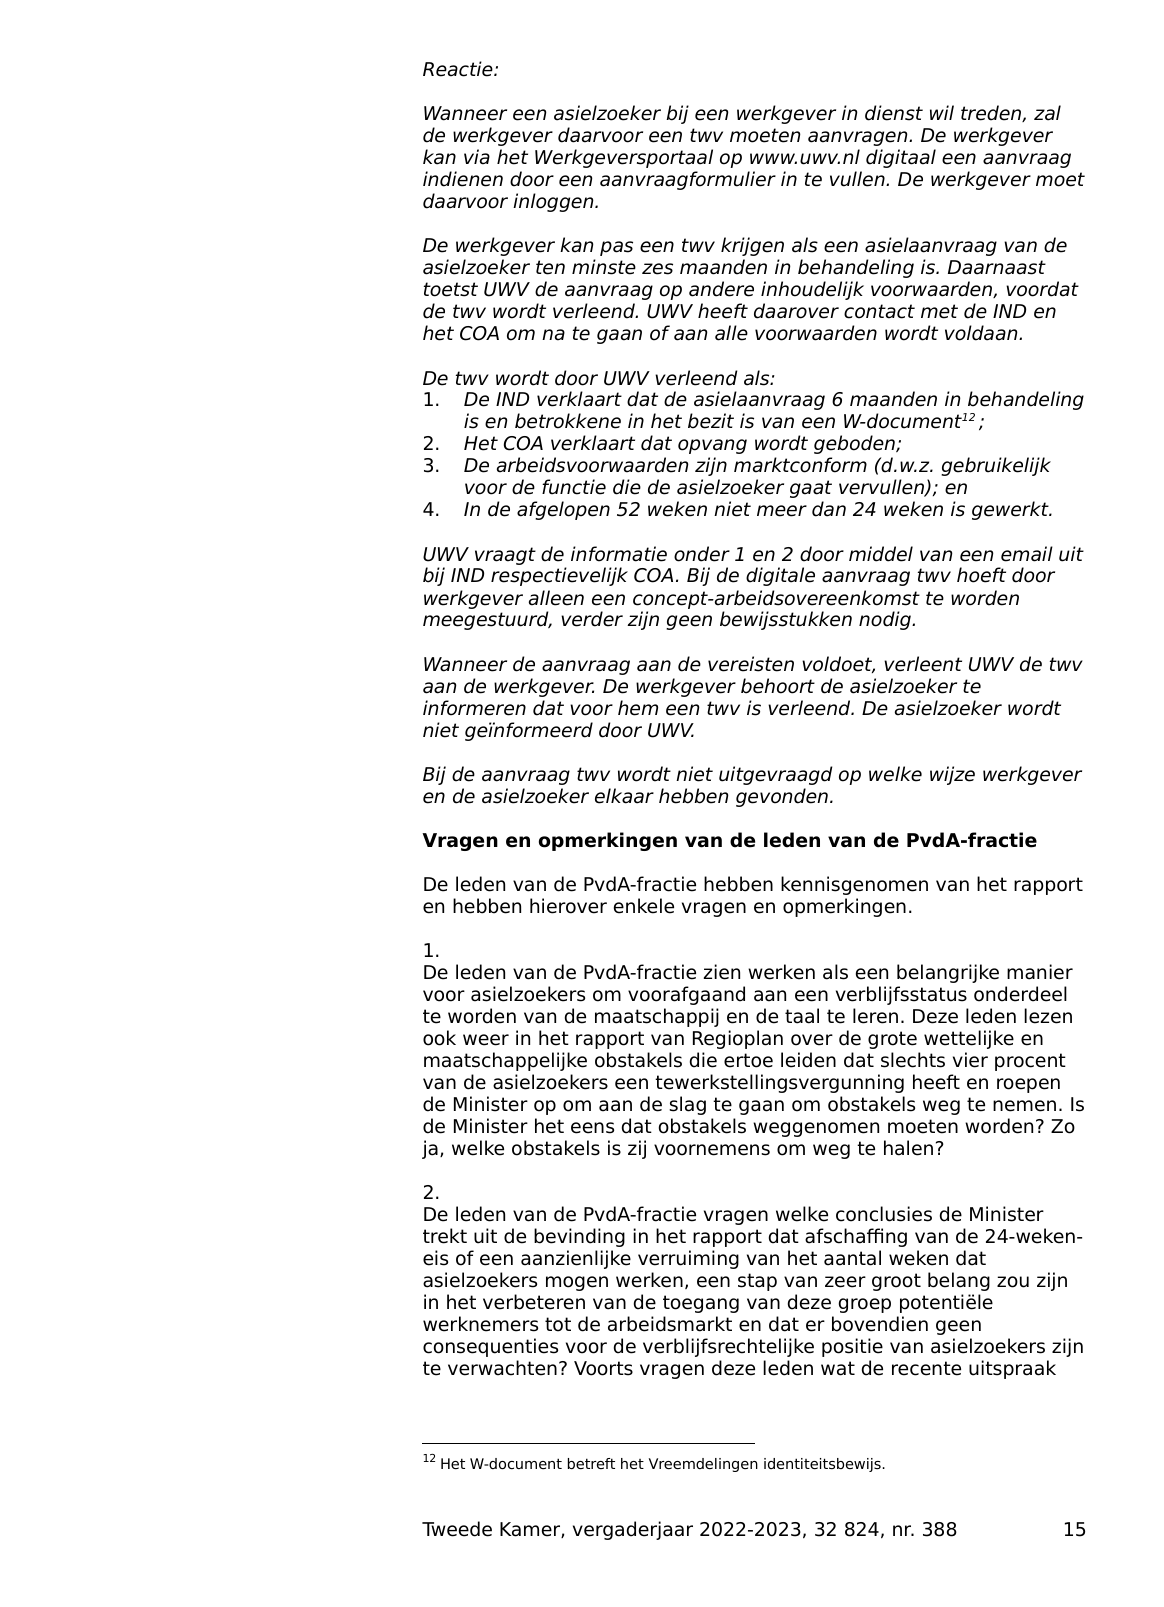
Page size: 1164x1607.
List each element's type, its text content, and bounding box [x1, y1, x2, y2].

text 1. De IND verklaart dat de asielaanvraag 6 maanden in behandeling is en betrokkene in het bezit is van een W-document; [422, 389, 1087, 433]
text De werkgever kan pas een twv krijgen als een asielaanvraag van de asielzoeker ten minste zes maanden in behandeling is. Daarnaast toetst UWV de aanvraag op andere inhoudelijk voorwaarden, voordat de twv wordt verleend. UWV heeft daarover contact met de IND en het COA om na te gaan of aan alle voorwaarden wordt voldaan. [422, 235, 1087, 345]
text 1. [422, 940, 1087, 962]
text 3. De arbeidsvoorwaarden zijn marktconform (d.w.z. gebruikelijk voor de functie die de asielzoeker gaat vervullen); en [422, 455, 1087, 499]
text Wanneer de aanvraag aan de vereisten voldoet, verleent UWV de twv aan de werkgever. De werkgever behoort de asielzoeker te informeren dat voor hem een twv is verleend. De asielzoeker wordt niet geïnformeerd door UWV. [422, 653, 1087, 741]
text Het W-document betreft het Vreemdelingen identiteitsbewijs. [422, 1452, 1087, 1474]
text 4. In de afgelopen 52 weken niet meer dan 24 weken is gewerkt. [422, 499, 1087, 521]
text De leden van de PvdA-fractie vragen welke conclusies de Minister trekt uit de bevinding in het rapport dat afschaffing van de 24-weken-eis of een aanzienlijke verruiming van het aantal weken dat asielzoekers mogen werken, een stap van zeer groot belang zou zijn in het verbeteren van de toegang van deze groep potentiële werknemers tot de arbeidsmarkt en dat er bovendien geen consequenties voor de verblijfsrechtelijke positie van asielzoekers zijn te verwachten? Voorts vragen deze leden wat de recente uitspraak [422, 1204, 1087, 1380]
subtitle Vragen en opmerkingen van de leden van de PvdA-fractie [422, 830, 1087, 852]
text De leden van de PvdA-fractie zien werken als een belangrijke manier voor asielzoekers om voorafgaand aan een verblijfsstatus onderdeel te worden van de maatschappij en de taal te leren. Deze leden lezen ook weer in het rapport van Regioplan over de grote wettelijke en maatschappelijke obstakels die ertoe leiden dat slechts vier procent van de asielzoekers een tewerkstellingsvergunning heeft en roepen de Minister op om aan de slag te gaan om obstakels weg te nemen. Is de Minister het eens dat obstakels weggenomen moeten worden? Zo ja, welke obstakels is zij voornemens om weg te halen? [422, 962, 1087, 1160]
text 2. Het COA verklaart dat opvang wordt geboden; [422, 433, 1087, 455]
text De twv wordt door UWV verleend als: [422, 367, 1087, 389]
text UWV vraagt de informatie onder 1 en 2 door middel van een email uit bij IND respectievelijk COA. Bij de digitale aanvraag twv hoeft door werkgever alleen een concept-arbeidsovereenkomst te worden meegestuurd, verder zijn geen bewijsstukken nodig. [422, 543, 1087, 631]
text Bij de aanvraag twv wordt niet uitgevraagd op welke wijze werkgever en de asielzoeker elkaar hebben gevonden. [422, 764, 1087, 808]
subtitle Reactie: [422, 59, 1087, 81]
text 2. [422, 1182, 1087, 1204]
text Wanneer een asielzoeker bij een werkgever in dienst wil treden, zal de werkgever daarvoor een twv moeten aanvragen. De werkgever kan via het Werkgeversportaal op www.uwv.nl digitaal een aanvraag indienen door een aanvraagformulier in te vullen. De werkgever moet daarvoor inloggen. [422, 103, 1087, 213]
text De leden van de PvdA-fractie hebben kennisgenomen van het rapport en hebben hierover enkele vragen en opmerkingen. [422, 874, 1087, 918]
